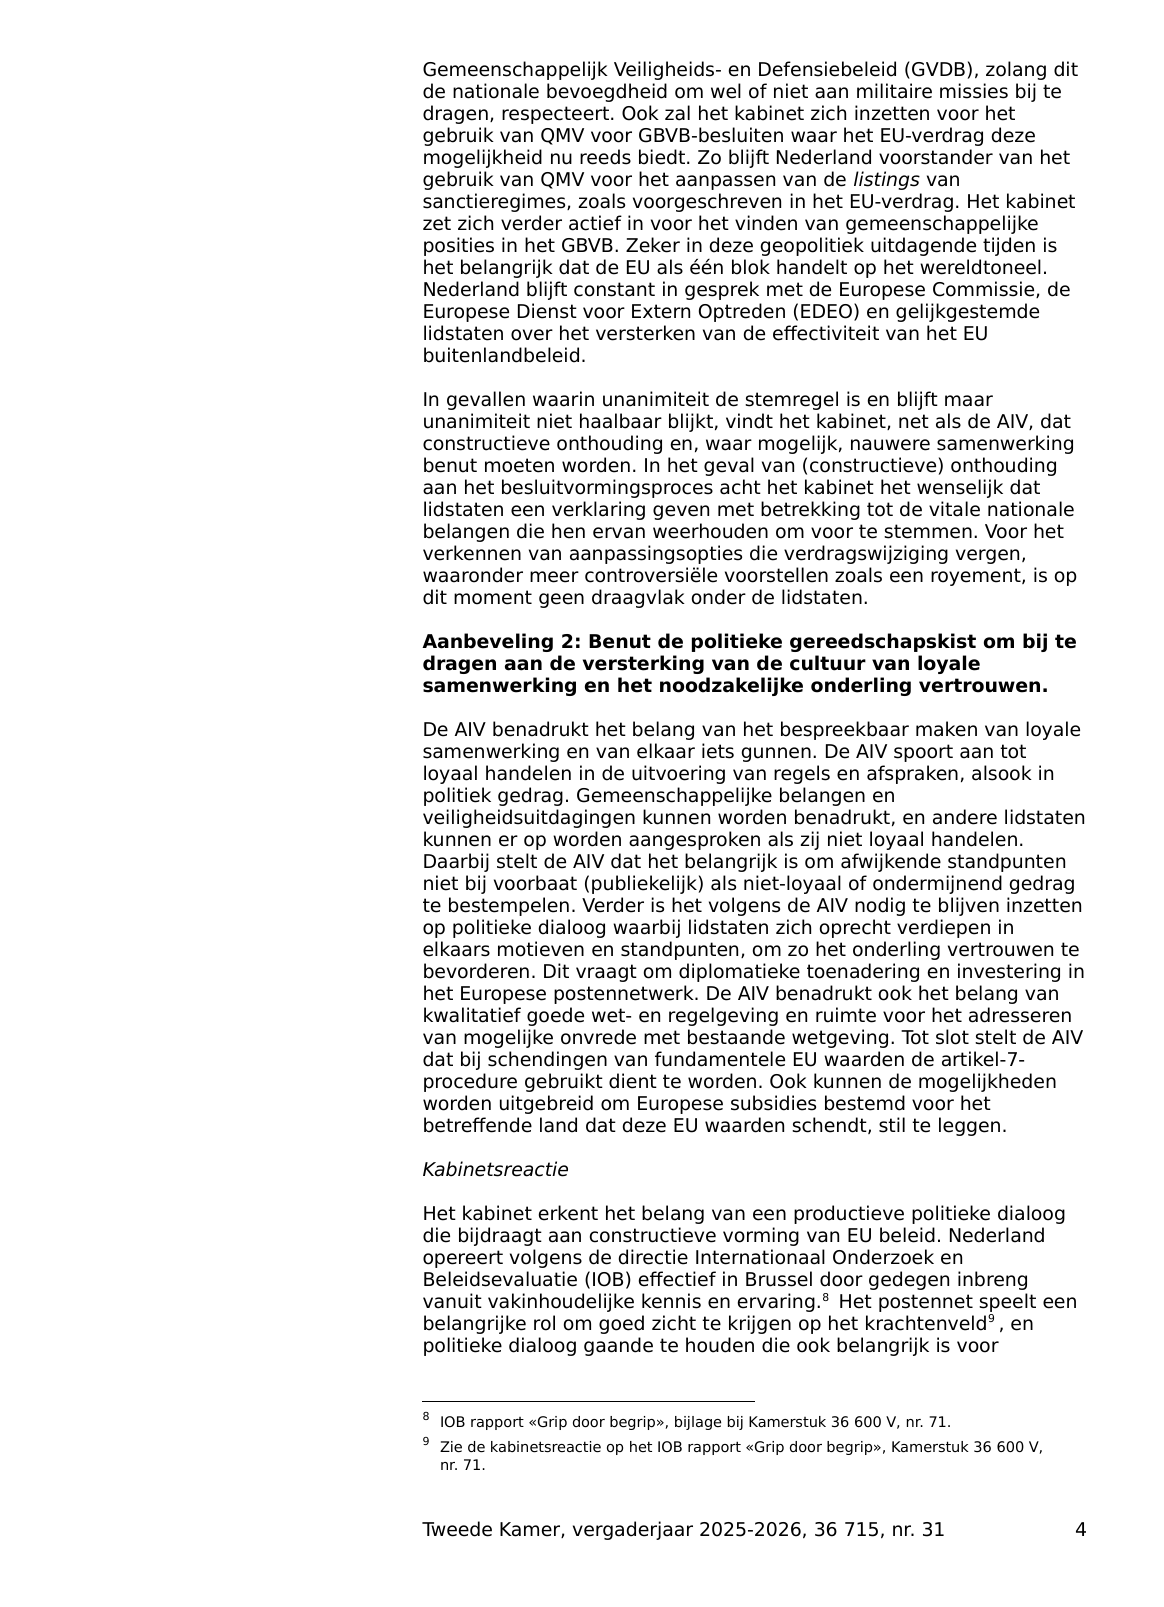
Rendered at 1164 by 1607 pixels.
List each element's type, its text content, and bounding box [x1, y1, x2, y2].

text Het kabinet erkent het belang van een productieve politieke dialoog die bijdraagt aan constructieve vorming van EU beleid. Nederland opereert volgens de directie Internationaal Onderzoek en Beleidsevaluatie (IOB) effectief in Brussel door gedegen inbreng vanuit vakinhoudelijke kennis en ervaring. Het postennet speelt een belangrijke rol om goed zicht te krijgen op het krachtenveld, en politieke dialoog gaande te houden die ook belangrijk is voor [422, 1203, 1087, 1357]
text In gevallen waarin unanimiteit de stemregel is en blijft maar unanimiteit niet haalbaar blijkt, vindt het kabinet, net als de AIV, dat constructieve onthouding en, waar mogelijk, nauwere samenwerking benut moeten worden. In het geval van (constructieve) onthouding aan het besluitvormingsproces acht het kabinet het wenselijk dat lidstaten een verklaring geven met betrekking tot de vitale nationale belangen die hen ervan weerhouden om voor te stemmen. Voor het verkennen van aanpassingsopties die verdragswijziging vergen, waaronder meer controversiële voorstellen zoals een royement, is op dit moment geen draagvlak onder de lidstaten. [422, 389, 1087, 609]
text IOB rapport «Grip door begrip», bijlage bij Kamerstuk 36 600 V, nr. 71. [422, 1410, 1087, 1432]
text De AIV benadrukt het belang van het bespreekbaar maken van loyale samenwerking en van elkaar iets gunnen. De AIV spoort aan tot loyaal handelen in de uitvoering van regels en afspraken, alsook in politiek gedrag. Gemeenschappelijke belangen en veiligheidsuitdagingen kunnen worden benadrukt, en andere lidstaten kunnen er op worden aangesproken als zij niet loyaal handelen. Daarbij stelt de AIV dat het belangrijk is om afwijkende standpunten niet bij voorbaat (publiekelijk) als niet-loyaal of ondermijnend gedrag te bestempelen. Verder is het volgens de AIV nodig te blijven inzetten op politieke dialoog waarbij lidstaten zich oprecht verdiepen in elkaars motieven en standpunten, om zo het onderling vertrouwen te bevorderen. Dit vraagt om diplomatieke toenadering en investering in het Europese postennetwerk. De AIV benadrukt ook het belang van kwalitatief goede wet- en regelgeving en ruimte voor het adresseren van mogelijke onvrede met bestaande wetgeving. Tot slot stelt de AIV dat bij schendingen van fundamentele EU waarden de artikel-7-procedure gebruikt dient te worden. Ook kunnen de mogelijkheden worden uitgebreid om Europese subsidies bestemd voor het betreffende land dat deze EU waarden schendt, stil te leggen. [422, 719, 1087, 1137]
text Gemeenschappelijk Veiligheids- en Defensiebeleid (GVDB), zolang dit de nationale bevoegdheid om wel of niet aan militaire missies bij te dragen, respecteert. Ook zal het kabinet zich inzetten voor het gebruik van QMV voor GBVB-besluiten waar het EU-verdrag deze mogelijkheid nu reeds biedt. Zo blijft Nederland voorstander van het gebruik van QMV voor het aanpassen van de listings van sanctieregimes, zoals voorgeschreven in het EU-verdrag. Het kabinet zet zich verder actief in voor het vinden van gemeenschappelijke posities in het GBVB. Zeker in deze geopolitiek uitdagende tijden is het belangrijk dat de EU als één blok handelt op het wereldtoneel. Nederland blijft constant in gesprek met de Europese Commissie, de Europese Dienst voor Extern Optreden (EDEO) en gelijkgestemde lidstaten over het versterken van de effectiviteit van het EU buitenlandbeleid. [422, 59, 1087, 367]
subtitle Aanbeveling 2: Benut de politieke gereedschapskist om bij te dragen aan de versterking van de cultuur van loyale samenwerking en het noodzakelijke onderling vertrouwen. [422, 631, 1087, 697]
text Zie de kabinetsreactie op het IOB rapport «Grip door begrip», Kamerstuk 36 600 V, nr. 71. [422, 1435, 1087, 1474]
subtitle Kabinetsreactie [422, 1159, 1087, 1181]
